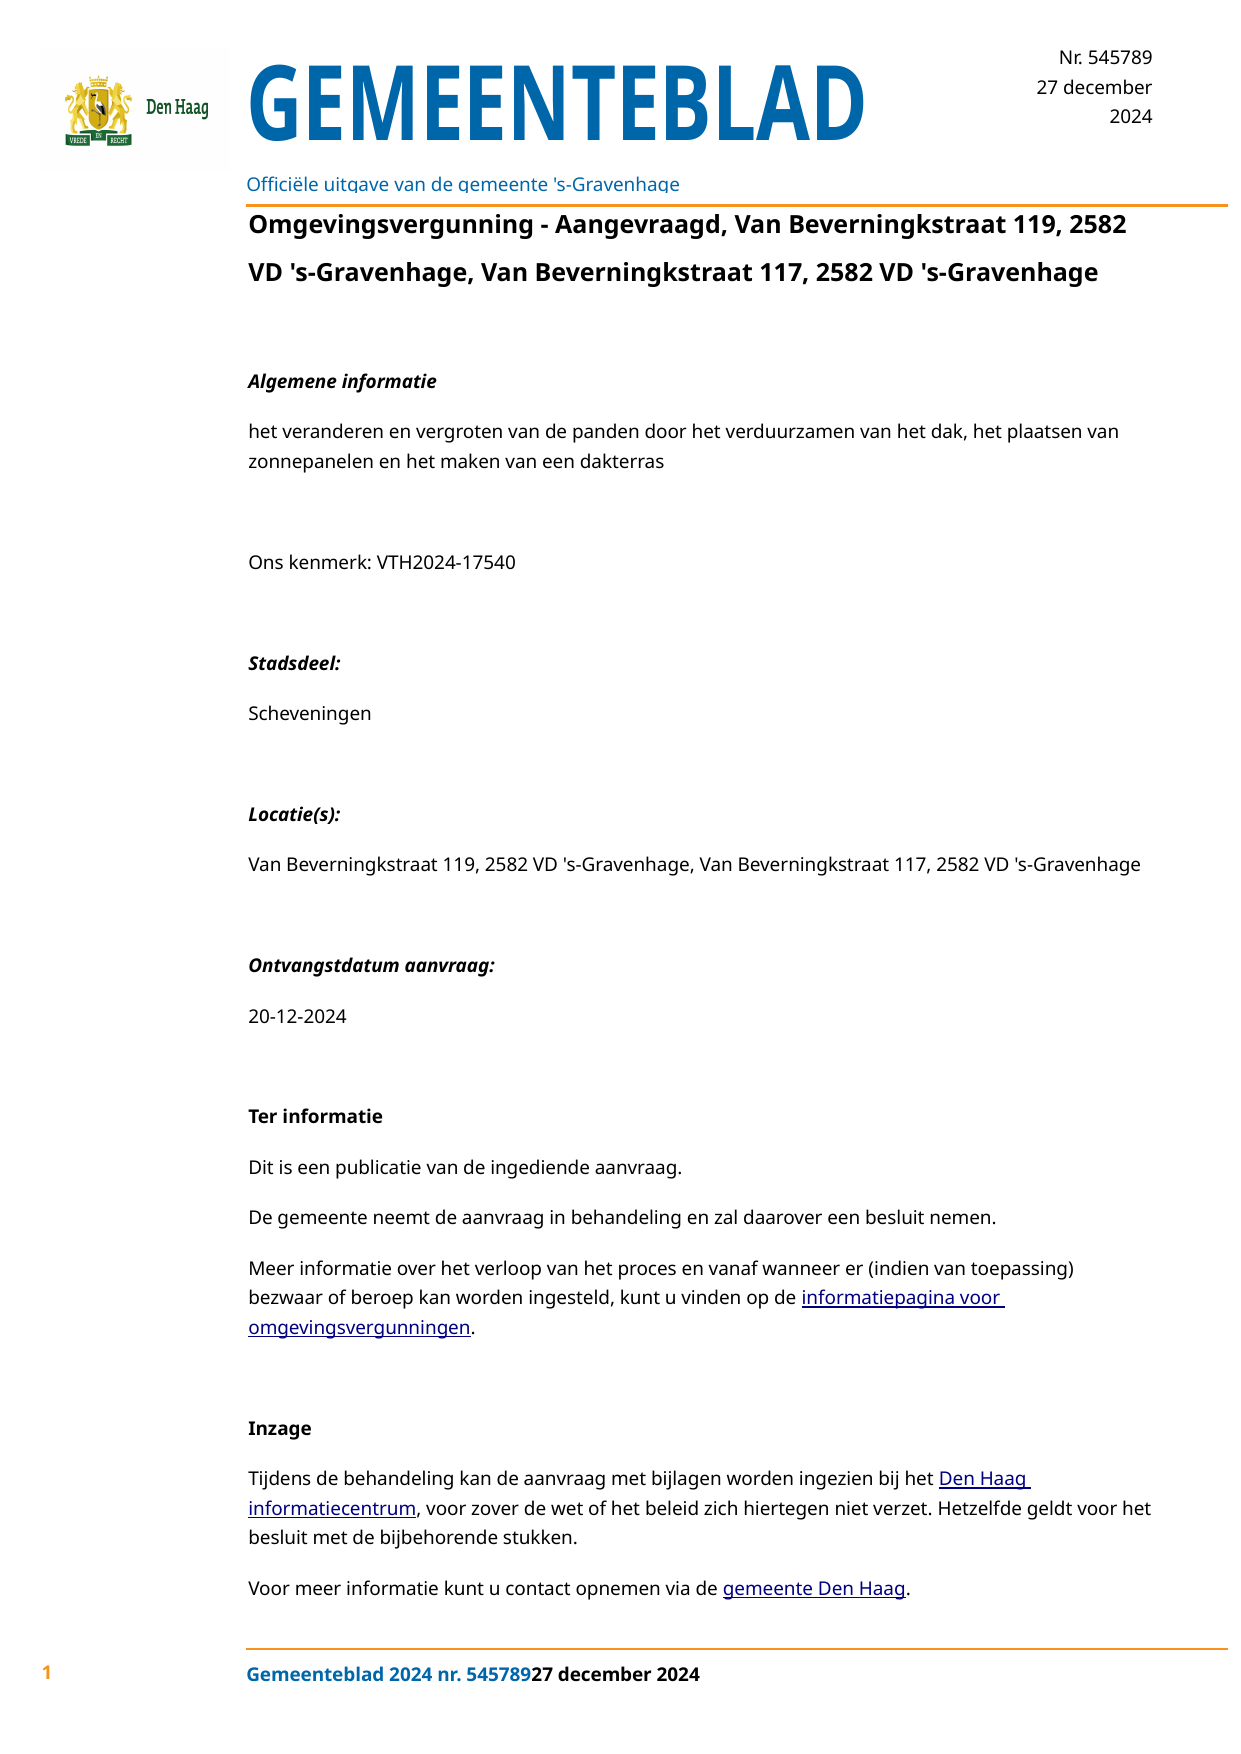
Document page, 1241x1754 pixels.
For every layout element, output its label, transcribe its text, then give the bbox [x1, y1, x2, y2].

text Scheveningen [248, 700, 1152, 726]
text Dit is een publicatie van de ingediende aanvraag. [248, 1154, 1152, 1180]
text Locatie(s): [248, 801, 1152, 827]
text Van Beverningkstraat 119, 2582 VD 's-Gravenhage, Van Beverningkstraat 117, 2582 VD 's-Gravenhage [248, 852, 1152, 877]
text Ons kenmerk: VTH2024-17540 [248, 549, 1152, 575]
text De gemeente neemt de aanvraag in behandeling en zal daarover een besluit nemen. [248, 1204, 1152, 1230]
text Inzage [248, 1415, 1152, 1441]
text Stadsdeel: [248, 650, 1152, 676]
text Omgevingsvergunning - Aangevraagd, Van Beverningkstraat 119, 2582 VD 's-Gravenhage, Van Beverningkstraat 117, 2582 VD 's-Gravenhage [248, 207, 1152, 288]
text Voor meer informatie kunt u contact opnemen via de gemeente Den Haag. [248, 1575, 1152, 1601]
text Ter informatie [248, 1104, 1152, 1129]
text Ontvangstdatum aanvraag: [248, 952, 1152, 978]
text 20-12-2024 [248, 1003, 1152, 1029]
text het veranderen en vergroten van de panden door het verduurzamen van het dak, het plaatsen van zonnepanelen en het maken van een dakterras [248, 419, 1152, 474]
text Tijdens de behandeling kan de aanvraag met bijlagen worden ingezien bij het Den Haag informatiecentrum, voor zover de wet of het beleid zich hiertegen niet verzet. Hetzelfde geldt voor het besluit met de bijbehorende stukken. [248, 1465, 1152, 1550]
picture [41, 47, 231, 172]
text Algemene informatie [248, 368, 1152, 394]
text Meer informatie over het verloop van het proces en vanaf wanneer er (indien van toepassing) bezwaar of beroep kan worden ingesteld, kunt u vinden op de informatiepagina voor omgevingsvergunningen. [248, 1255, 1152, 1340]
